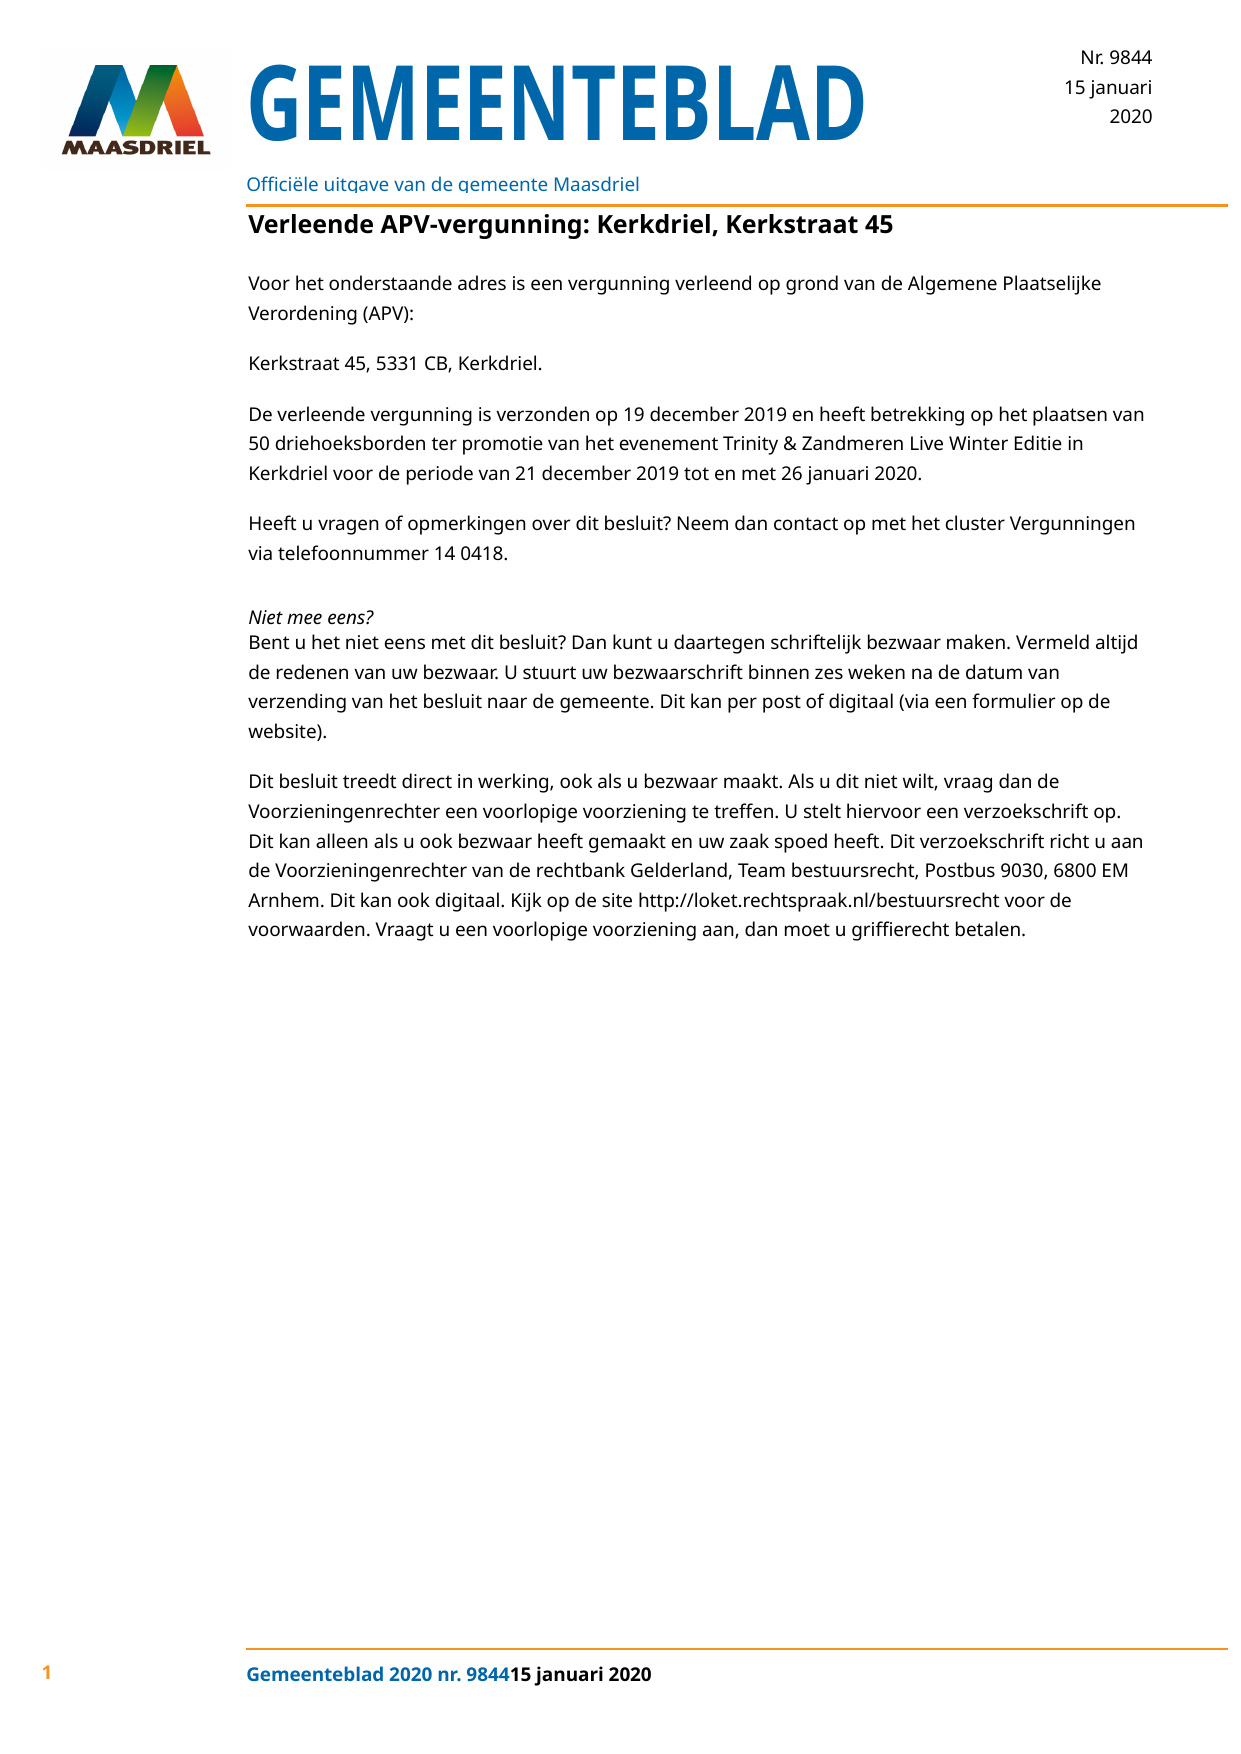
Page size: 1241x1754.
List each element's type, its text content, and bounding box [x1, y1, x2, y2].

text Heeft u vragen of opmerkingen over dit besluit? Neem dan contact op met het cluster Vergunningen via telefoonnummer 14 0418. [248, 510, 1152, 566]
text Verleende APV-vergunning: Kerkdriel, Kerkstraat 45 [248, 207, 1152, 241]
text Niet mee eens? [248, 604, 1152, 629]
text De verleende vergunning is verzonden op 19 december 2019 en heeft betrekking op het plaatsen van 50 driehoeksborden ter promotie van het evenement Trinity & Zandmeren Live Winter Editie in Kerkdriel voor de periode van 21 december 2019 tot en met 26 januari 2020. [248, 401, 1152, 486]
text Kerkstraat 45, 5331 CB, Kerkdriel. [248, 350, 1152, 376]
picture [41, 47, 231, 172]
text Bent u het niet eens met dit besluit? Dan kunt u daartegen schriftelijk bezwaar maken. Vermeld altijd de redenen van uw bezwaar. U stuurt uw bezwaarschrift binnen zes weken na de datum van verzending van het besluit naar de gemeente. Dit kan per post of digitaal (via een formulier op de website). [248, 629, 1152, 744]
text Dit besluit treedt direct in werking, ook als u bezwaar maakt. Als u dit niet wilt, vraag dan de Voorzieningenrechter een voorlopige voorziening te treffen. U stelt hiervoor een verzoekschrift op. Dit kan alleen als u ook bezwaar heeft gemaakt en uw zaak spoed heeft. Dit verzoekschrift richt u aan de Voorzieningenrechter van de rechtbank Gelderland, Team bestuursrecht, Postbus 9030, 6800 EM Arnhem. Dit kan ook digitaal. Kijk op de site http://loket.rechtspraak.nl/bestuursrecht voor de voorwaarden. Vraagt u een voorlopige voorziening aan, dan moet u griffierecht betalen. [248, 769, 1152, 942]
text Voor het onderstaande adres is een vergunning verleend op grond van de Algemene Plaatselijke Verordening (APV): [248, 270, 1152, 326]
